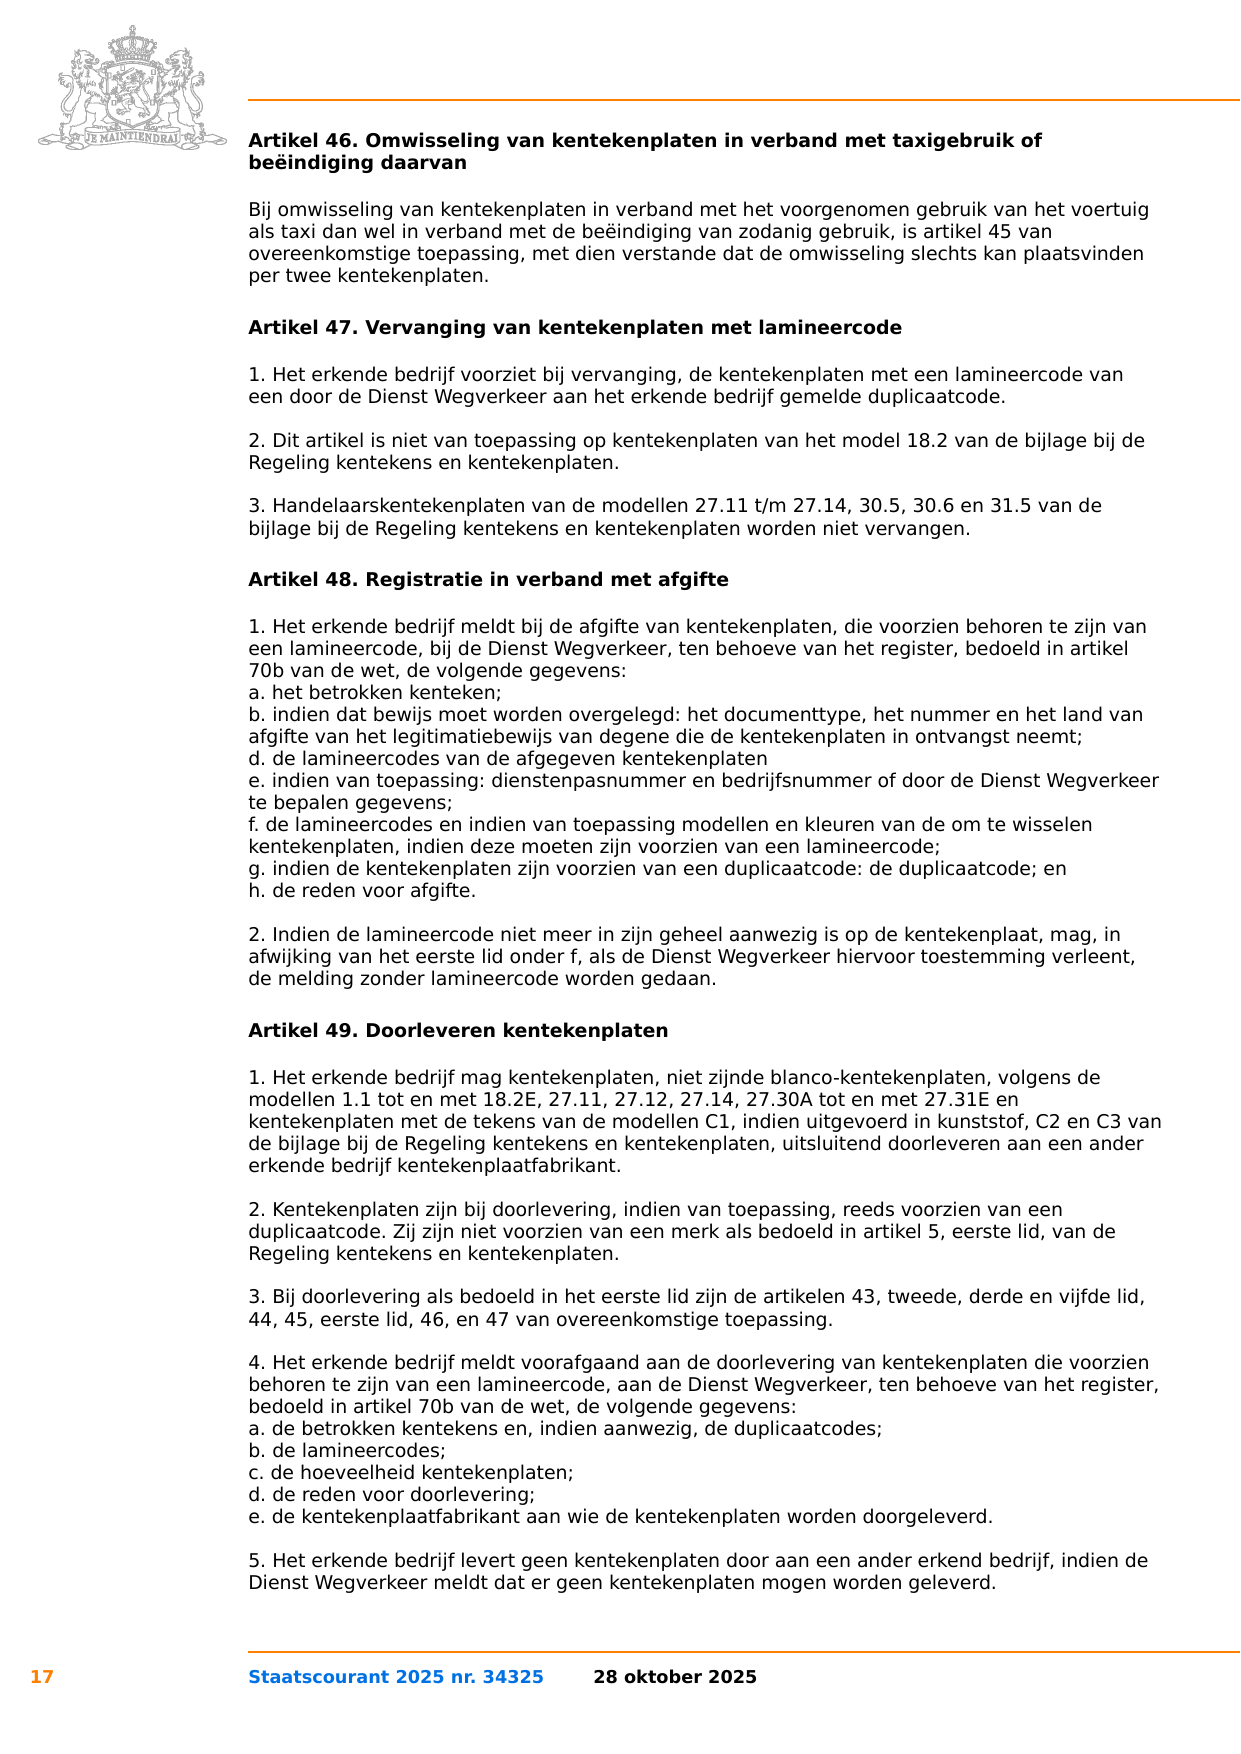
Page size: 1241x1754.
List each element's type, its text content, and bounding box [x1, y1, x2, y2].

text h. de reden voor afgifte. [248, 880, 1163, 902]
text 3. Bij doorlevering als bedoeld in het eerste lid zijn de artikelen 43, tweede, derde en vijfde lid, 44, 45, eerste lid, 46, en 47 van overeenkomstige toepassing. [248, 1286, 1163, 1330]
subtitle Artikel 46. Omwisseling van kentekenplaten in verband met taxigebruik of beëindiging daarvan [248, 130, 1163, 174]
text c. de hoeveelheid kentekenplaten; [248, 1462, 1163, 1484]
text a. de betrokken kentekens en, indien aanwezig, de duplicaatcodes; [248, 1418, 1163, 1440]
text 4. Het erkende bedrijf meldt voorafgaand aan de doorlevering van kentekenplaten die voorzien behoren te zijn van een lamineercode, aan de Dienst Wegverkeer, ten behoeve van het register, bedoeld in artikel 70b van de wet, de volgende gegevens: [248, 1352, 1163, 1418]
text d. de lamineercodes van de afgegeven kentekenplaten [248, 748, 1163, 770]
text Bij omwisseling van kentekenplaten in verband met het voorgenomen gebruik van het voertuig als taxi dan wel in verband met de beëindiging van zodanig gebruik, is artikel 45 van overeenkomstige toepassing, met dien verstande dat de omwisseling slechts kan plaatsvinden per twee kentekenplaten. [248, 199, 1163, 287]
text 2. Indien de lamineercode niet meer in zijn geheel aanwezig is op de kentekenplaat, mag, in afwijking van het eerste lid onder f, als de Dienst Wegverkeer hiervoor toestemming verleent, de melding zonder lamineercode worden gedaan. [248, 924, 1163, 990]
text e. de kentekenplaatfabrikant aan wie de kentekenplaten worden doorgeleverd. [248, 1506, 1163, 1528]
text f. de lamineercodes en indien van toepassing modellen en kleuren van de om te wisselen kentekenplaten, indien deze moeten zijn voorzien van een lamineercode; [248, 814, 1163, 858]
text d. de reden voor doorlevering; [248, 1484, 1163, 1506]
text 1. Het erkende bedrijf voorziet bij vervanging, de kentekenplaten met een lamineercode van een door de Dienst Wegverkeer aan het erkende bedrijf gemelde duplicaatcode. [248, 364, 1163, 408]
subtitle Artikel 47. Vervanging van kentekenplaten met lamineercode [248, 317, 1163, 339]
text b. indien dat bewijs moet worden overgelegd: het documenttype, het nummer en het land van afgifte van het legitimatiebewijs van degene die de kentekenplaten in ontvangst neemt; [248, 704, 1163, 748]
text b. de lamineercodes; [248, 1440, 1163, 1462]
text 2. Kentekenplaten zijn bij doorlevering, indien van toepassing, reeds voorzien van een duplicaatcode. Zij zijn niet voorzien van een merk als bedoeld in artikel 5, eerste lid, van de Regeling kentekens en kentekenplaten. [248, 1199, 1163, 1264]
text 1. Het erkende bedrijf meldt bij de afgifte van kentekenplaten, die voorzien behoren te zijn van een lamineercode, bij de Dienst Wegverkeer, ten behoeve van het register, bedoeld in artikel 70b van de wet, de volgende gegevens: [248, 616, 1163, 682]
text 1. Het erkende bedrijf mag kentekenplaten, niet zijnde blanco-kentekenplaten, volgens de modellen 1.1 tot en met 18.2E, 27.11, 27.12, 27.14, 27.30A tot en met 27.31E en kentekenplaten met de tekens van de modellen C1, indien uitgevoerd in kunststof, C2 en C3 van de bijlage bij de Regeling kentekens en kentekenplaten, uitsluitend doorleveren aan een ander erkende bedrijf kentekenplaatfabrikant. [248, 1067, 1163, 1177]
text 5. Het erkende bedrijf levert geen kentekenplaten door aan een ander erkend bedrijf, indien de Dienst Wegverkeer meldt dat er geen kentekenplaten mogen worden geleverd. [248, 1550, 1163, 1594]
subtitle Artikel 49. Doorleveren kentekenplaten [248, 1020, 1163, 1042]
text a. het betrokken kenteken; [248, 682, 1163, 704]
text 2. Dit artikel is niet van toepassing op kentekenplaten van het model 18.2 van de bijlage bij de Regeling kentekens en kentekenplaten. [248, 429, 1163, 473]
subtitle Artikel 48. Registratie in verband met afgifte [248, 569, 1163, 591]
text e. indien van toepassing: dienstenpasnummer en bedrijfsnummer of door de Dienst Wegverkeer te bepalen gegevens; [248, 770, 1163, 814]
picture [38, 25, 227, 150]
text 3. Handelaarskentekenplaten van de modellen 27.11 t/m 27.14, 30.5, 30.6 en 31.5 van de bijlage bij de Regeling kentekens en kentekenplaten worden niet vervangen. [248, 495, 1163, 539]
text g. indien de kentekenplaten zijn voorzien van een duplicaatcode: de duplicaatcode; en [248, 858, 1163, 880]
